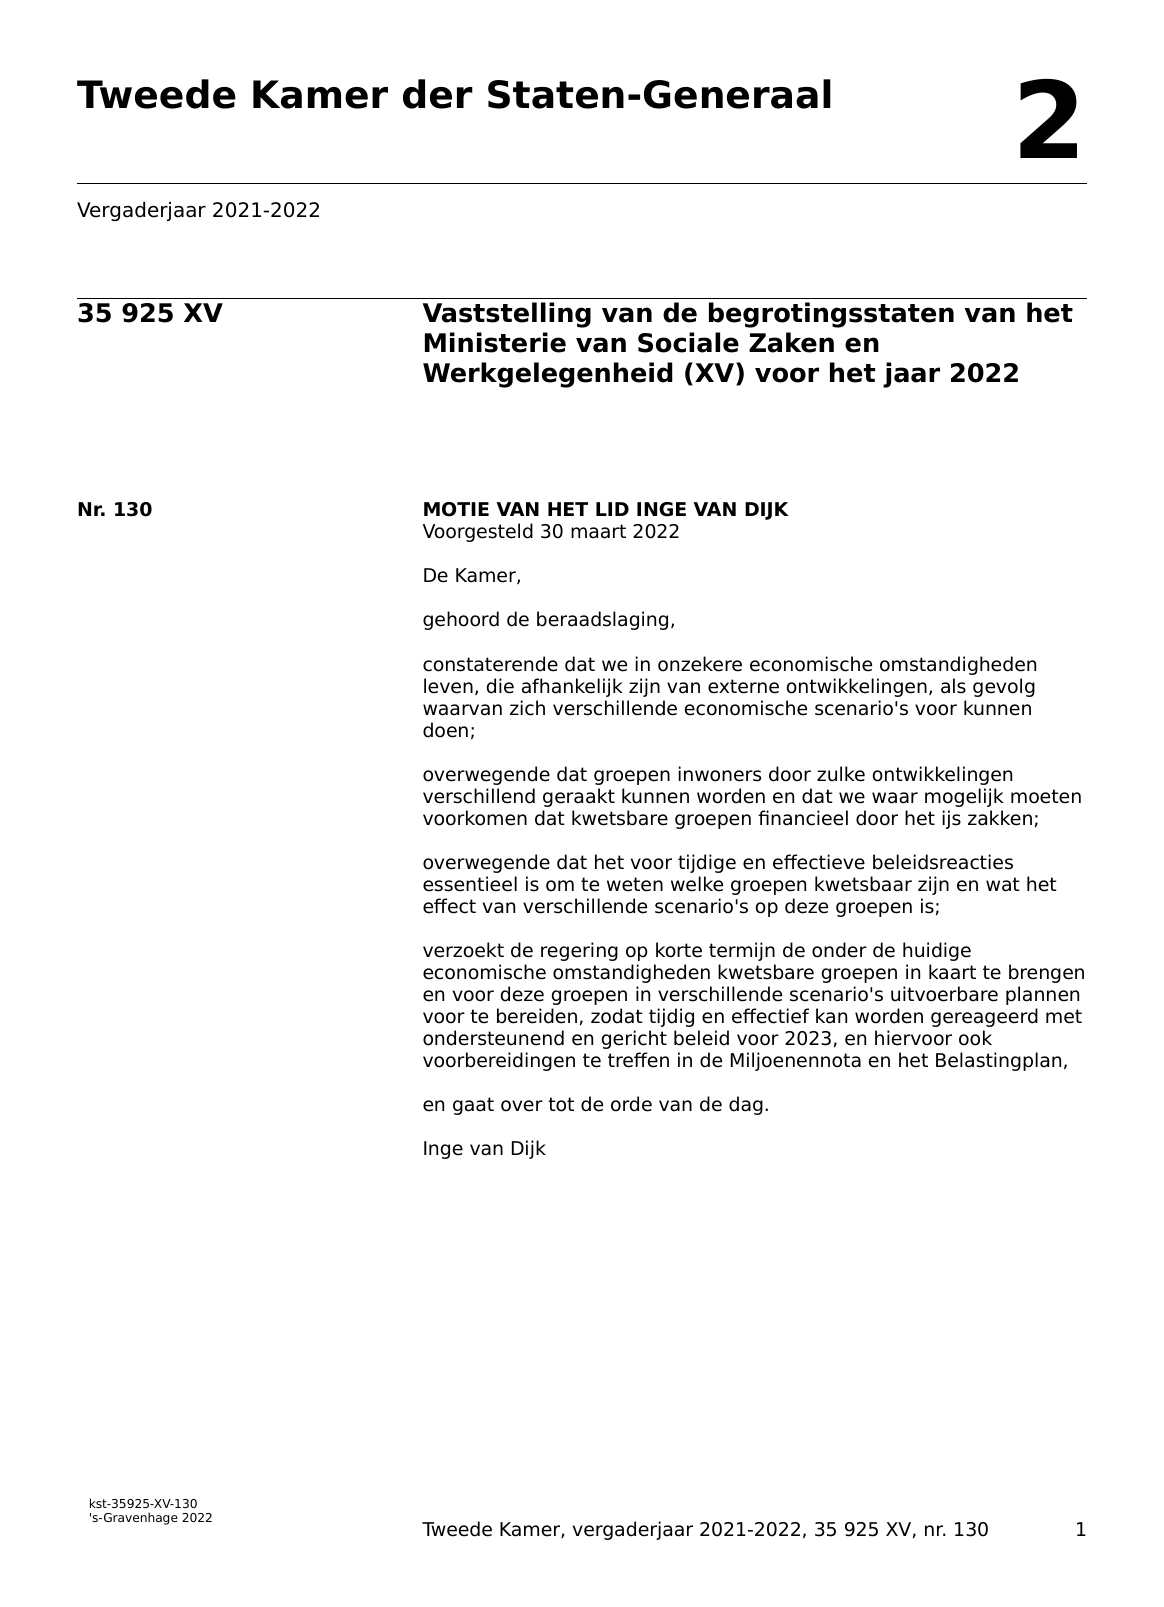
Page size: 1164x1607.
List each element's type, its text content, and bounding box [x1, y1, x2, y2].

text De Kamer, [422, 565, 1087, 587]
table_header Tweede Kamer der Staten-Generaal [77, 59, 886, 183]
text gehoord de beraadslaging, [422, 609, 1087, 631]
text overwegende dat groepen inwoners door zulke ontwikkelingen verschillend geraakt kunnen worden en dat we waar mogelijk moeten voorkomen dat kwetsbare groepen financieel door het ijs zakken; [422, 764, 1087, 829]
text overwegende dat het voor tijdige en effectieve beleidsreacties essentieel is om te weten welke groepen kwetsbaar zijn en wat het effect van verschillende scenario's op deze groepen is; [422, 852, 1087, 918]
table_header 2 [886, 59, 1087, 183]
text verzoekt de regering op korte termijn de onder de huidige economische omstandigheden kwetsbare groepen in kaart te brengen en voor deze groepen in verschillende scenario's uitvoerbare plannen voor te bereiden, zodat tijdig en effectief kan worden gereageerd met ondersteunend en gericht beleid voor 2023, en hiervoor ook voorbereidingen te treffen in de Miljoenennota en het Belastingplan, [422, 940, 1087, 1072]
table_cell Vergaderjaar 2021-2022 [77, 184, 1087, 298]
text Inge van Dijk [422, 1138, 1087, 1160]
subtitle Nr. 130 MOTIE VAN HET LID INGE VAN DIJK [77, 499, 1087, 521]
subtitle 35 925 XV Vaststelling van de begrotingsstaten van het Ministerie van Sociale Zaken en Werkgelegenheid (XV) voor het jaar 2022 [77, 299, 1087, 388]
text en gaat over tot de orde van de dag. [422, 1094, 1087, 1116]
text constaterende dat we in onzekere economische omstandigheden leven, die afhankelijk zijn van externe ontwikkelingen, als gevolg waarvan zich verschillende economische scenario's voor kunnen doen; [422, 653, 1087, 741]
text kst-35925-XV-130 [88, 1497, 323, 1511]
text Voorgesteld 30 maart 2022 [422, 521, 1087, 543]
text 's-Gravenhage 2022 [88, 1511, 323, 1525]
